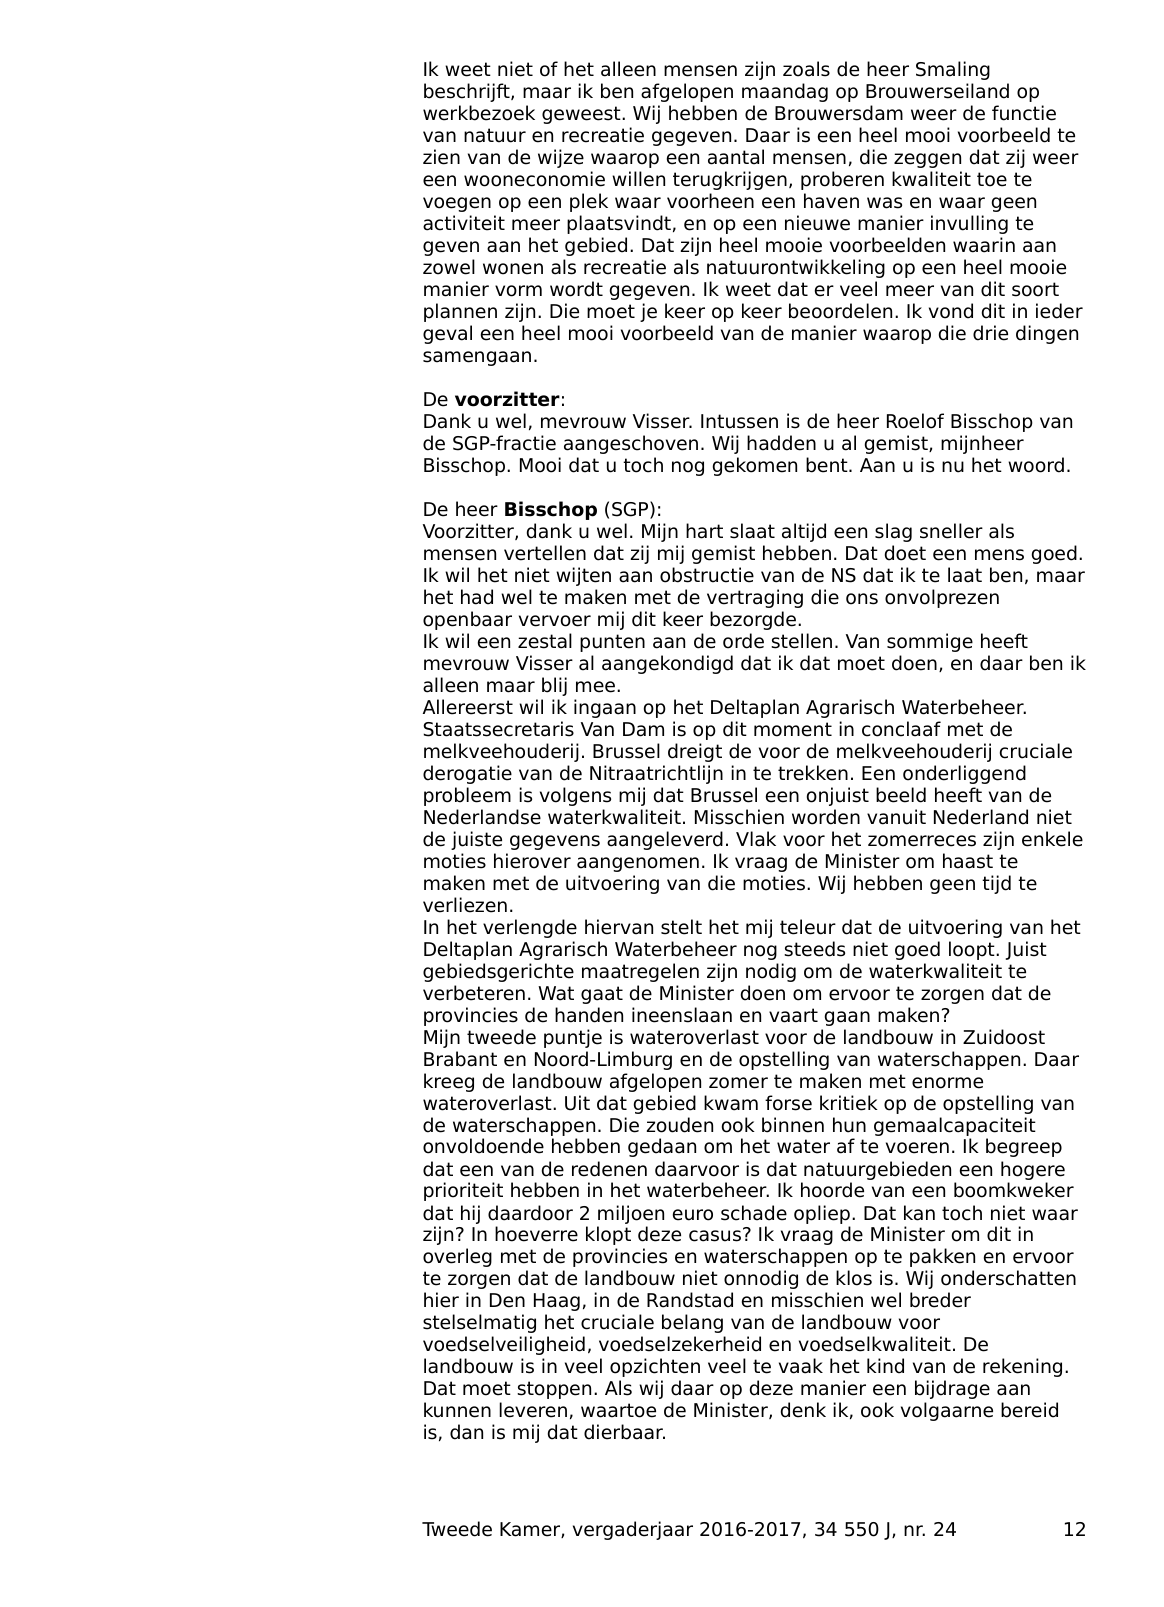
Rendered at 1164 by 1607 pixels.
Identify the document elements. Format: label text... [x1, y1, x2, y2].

text Dank u wel, mevrouw Visser. Intussen is de heer Roelof Bisschop van de SGP-fractie aangeschoven. Wij hadden u al gemist, mijnheer Bisschop. Mooi dat u toch nog gekomen bent. Aan u is nu het woord. [422, 411, 1087, 477]
text In het verlengde hiervan stelt het mij teleur dat de uitvoering van het Deltaplan Agrarisch Waterbeheer nog steeds niet goed loopt. Juist gebiedsgerichte maatregelen zijn nodig om de waterkwaliteit te verbeteren. Wat gaat de Minister doen om ervoor te zorgen dat de provincies de handen ineenslaan en vaart gaan maken? [422, 917, 1087, 1027]
text Ik wil een zestal punten aan de orde stellen. Van sommige heeft mevrouw Visser al aangekondigd dat ik dat moet doen, en daar ben ik alleen maar blij mee. [422, 631, 1087, 697]
text De voorzitter: [422, 389, 1087, 411]
text Mijn tweede puntje is wateroverlast voor de landbouw in Zuidoost Brabant en Noord-Limburg en de opstelling van waterschappen. Daar kreeg de landbouw afgelopen zomer te maken met enorme wateroverlast. Uit dat gebied kwam forse kritiek op de opstelling van de waterschappen. Die zouden ook binnen hun gemaalcapaciteit onvoldoende hebben gedaan om het water af te voeren. Ik begreep dat een van de redenen daarvoor is dat natuurgebieden een hogere prioriteit hebben in het waterbeheer. Ik hoorde van een boomkweker dat hij daardoor 2 miljoen euro schade opliep. Dat kan toch niet waar zijn? In hoeverre klopt deze casus? Ik vraag de Minister om dit in overleg met de provincies en waterschappen op te pakken en ervoor te zorgen dat de landbouw niet onnodig de klos is. Wij onderschatten hier in Den Haag, in de Randstad en misschien wel breder stelselmatig het cruciale belang van de landbouw voor voedselveiligheid, voedselzekerheid en voedselkwaliteit. De landbouw is in veel opzichten veel te vaak het kind van de rekening. Dat moet stoppen. Als wij daar op deze manier een bijdrage aan kunnen leveren, waartoe de Minister, denk ik, ook volgaarne bereid is, dan is mij dat dierbaar. [422, 1027, 1087, 1444]
text Allereerst wil ik ingaan op het Deltaplan Agrarisch Waterbeheer. Staatssecretaris Van Dam is op dit moment in conclaaf met de melkveehouderij. Brussel dreigt de voor de melkveehouderij cruciale derogatie van de Nitraatrichtlijn in te trekken. Een onderliggend probleem is volgens mij dat Brussel een onjuist beeld heeft van de Nederlandse waterkwaliteit. Misschien worden vanuit Nederland niet de juiste gegevens aangeleverd. Vlak voor het zomerreces zijn enkele moties hierover aangenomen. Ik vraag de Minister om haast te maken met de uitvoering van die moties. Wij hebben geen tijd te verliezen. [422, 697, 1087, 917]
text Ik weet niet of het alleen mensen zijn zoals de heer Smaling beschrijft, maar ik ben afgelopen maandag op Brouwerseiland op werkbezoek geweest. Wij hebben de Brouwersdam weer de functie van natuur en recreatie gegeven. Daar is een heel mooi voorbeeld te zien van de wijze waarop een aantal mensen, die zeggen dat zij weer een wooneconomie willen terugkrijgen, proberen kwaliteit toe te voegen op een plek waar voorheen een haven was en waar geen activiteit meer plaatsvindt, en op een nieuwe manier invulling te geven aan het gebied. Dat zijn heel mooie voorbeelden waarin aan zowel wonen als recreatie als natuurontwikkeling op een heel mooie manier vorm wordt gegeven. Ik weet dat er veel meer van dit soort plannen zijn. Die moet je keer op keer beoordelen. Ik vond dit in ieder geval een heel mooi voorbeeld van de manier waarop die drie dingen samengaan. [422, 59, 1087, 367]
text Voorzitter, dank u wel. Mijn hart slaat altijd een slag sneller als mensen vertellen dat zij mij gemist hebben. Dat doet een mens goed. Ik wil het niet wijten aan obstructie van de NS dat ik te laat ben, maar het had wel te maken met de vertraging die ons onvolprezen openbaar vervoer mij dit keer bezorgde. [422, 521, 1087, 631]
text De heer Bisschop (SGP): [422, 499, 1087, 521]
